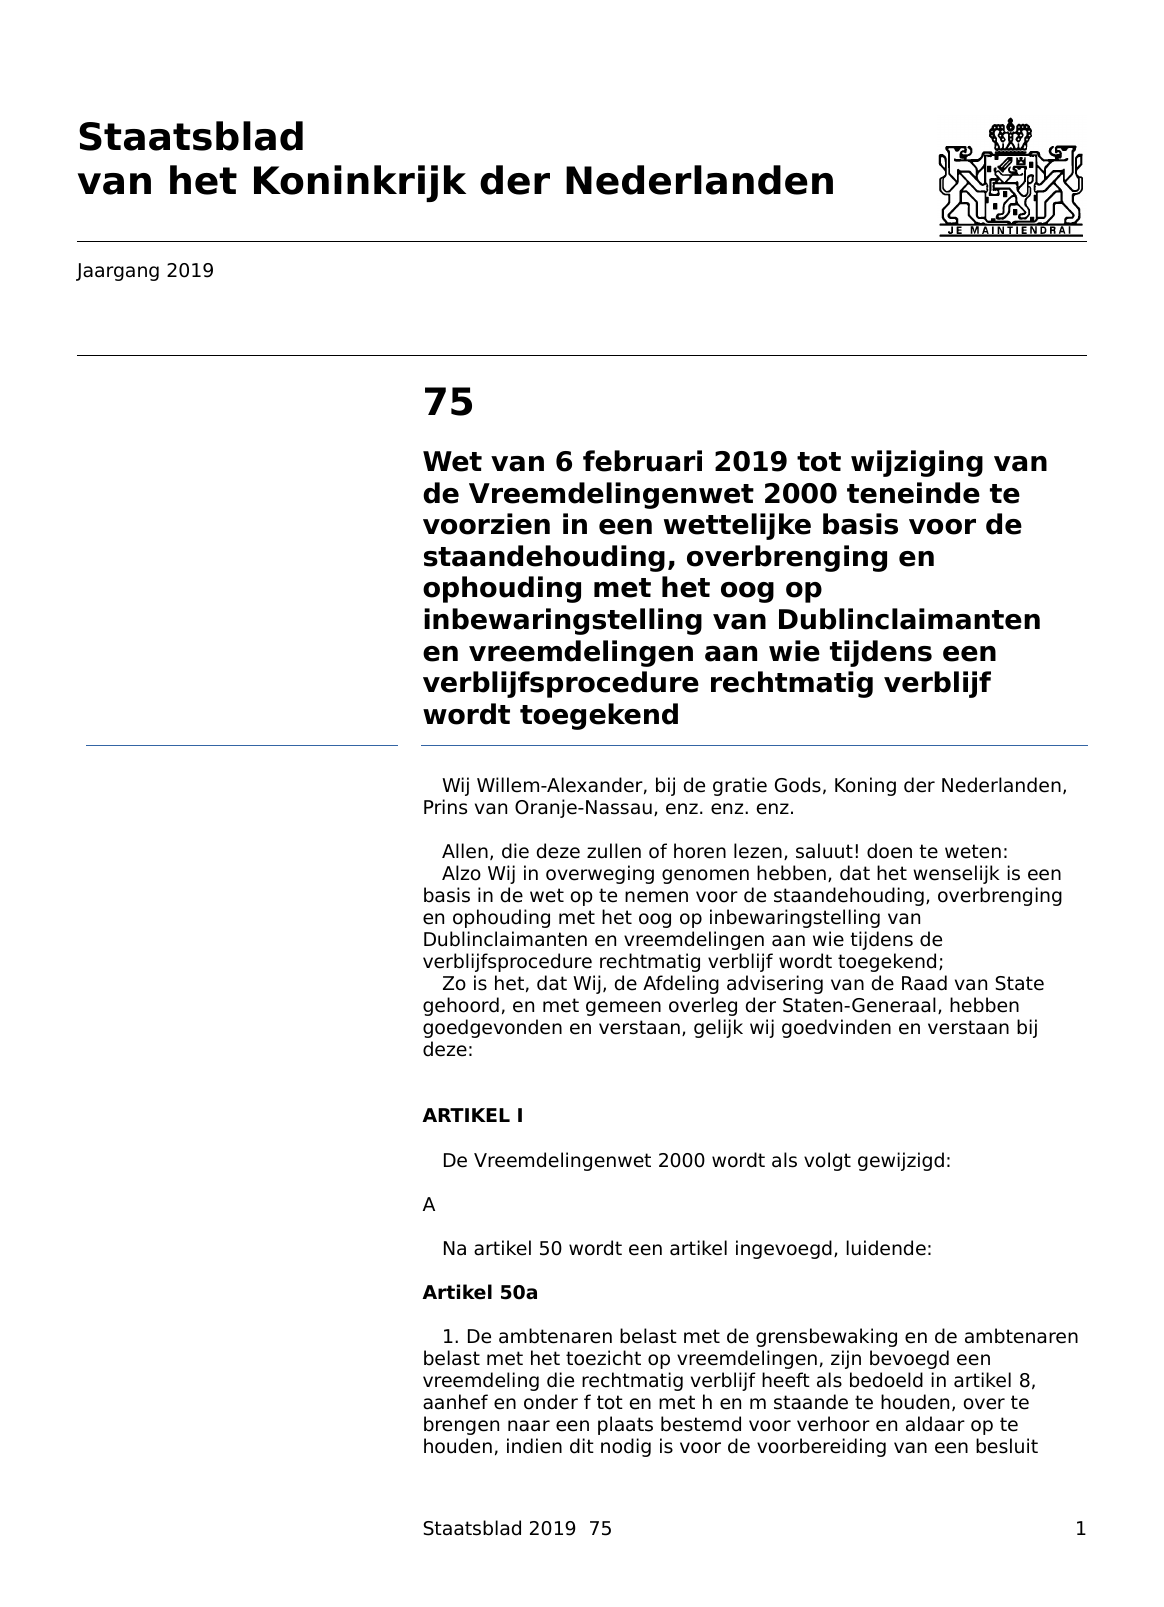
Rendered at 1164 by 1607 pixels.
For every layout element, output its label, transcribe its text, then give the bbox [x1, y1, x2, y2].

text Zo is het, dat Wij, de Afdeling advisering van de Raad van State gehoord, en met gemeen overleg der Staten-Generaal, hebben goedgevonden en verstaan, gelijk wij goedvinden en verstaan bij deze: [422, 973, 1087, 1061]
text Na artikel 50 wordt een artikel ingevoegd, luidende: [422, 1238, 1087, 1260]
subtitle ARTIKEL I [422, 1105, 1087, 1127]
text A [422, 1194, 1087, 1216]
table_cell Jaargang 2019 [77, 242, 1087, 355]
picture [936, 115, 1087, 240]
table_header Staatsblad van het Koninkrijk der Nederlanden [77, 100, 886, 241]
subtitle 75 [422, 381, 1087, 424]
text De Vreemdelingenwet 2000 wordt als volgt gewijzigd: [422, 1149, 1087, 1171]
subtitle Artikel 50a [422, 1282, 1087, 1304]
table_header [886, 100, 1087, 241]
text Allen, die deze zullen of horen lezen, saluut! doen te weten: [422, 841, 1087, 863]
text Alzo Wij in overweging genomen hebben, dat het wenselijk is een basis in de wet op te nemen voor de staandehouding, overbrenging en ophouding met het oog op inbewaringstelling van Dublinclaimanten en vreemdelingen aan wie tijdens de verblijfsprocedure rechtmatig verblijf wordt toegekend; [422, 863, 1087, 973]
text Wet van 6 februari 2019 tot wijziging van de Vreemdelingenwet 2000 teneinde te voorzien in een wettelijke basis voor de staandehouding, overbrenging en ophouding met het oog op inbewaringstelling van Dublinclaimanten en vreemdelingen aan wie tijdens een verblijfsprocedure rechtmatig verblijf wordt toegekend [422, 447, 1087, 731]
text 1. De ambtenaren belast met de grensbewaking en de ambtenaren belast met het toezicht op vreemdelingen, zijn bevoegd een vreemdeling die rechtmatig verblijf heeft als bedoeld in artikel 8, aanhef en onder f tot en met h en m staande te houden, over te brengen naar een plaats bestemd voor verhoor en aldaar op te houden, indien dit nodig is voor de voorbereiding van een besluit [422, 1326, 1087, 1458]
text Wij Willem-Alexander, bij de gratie Gods, Koning der Nederlanden, Prins van Oranje-Nassau, enz. enz. enz. [422, 775, 1087, 819]
